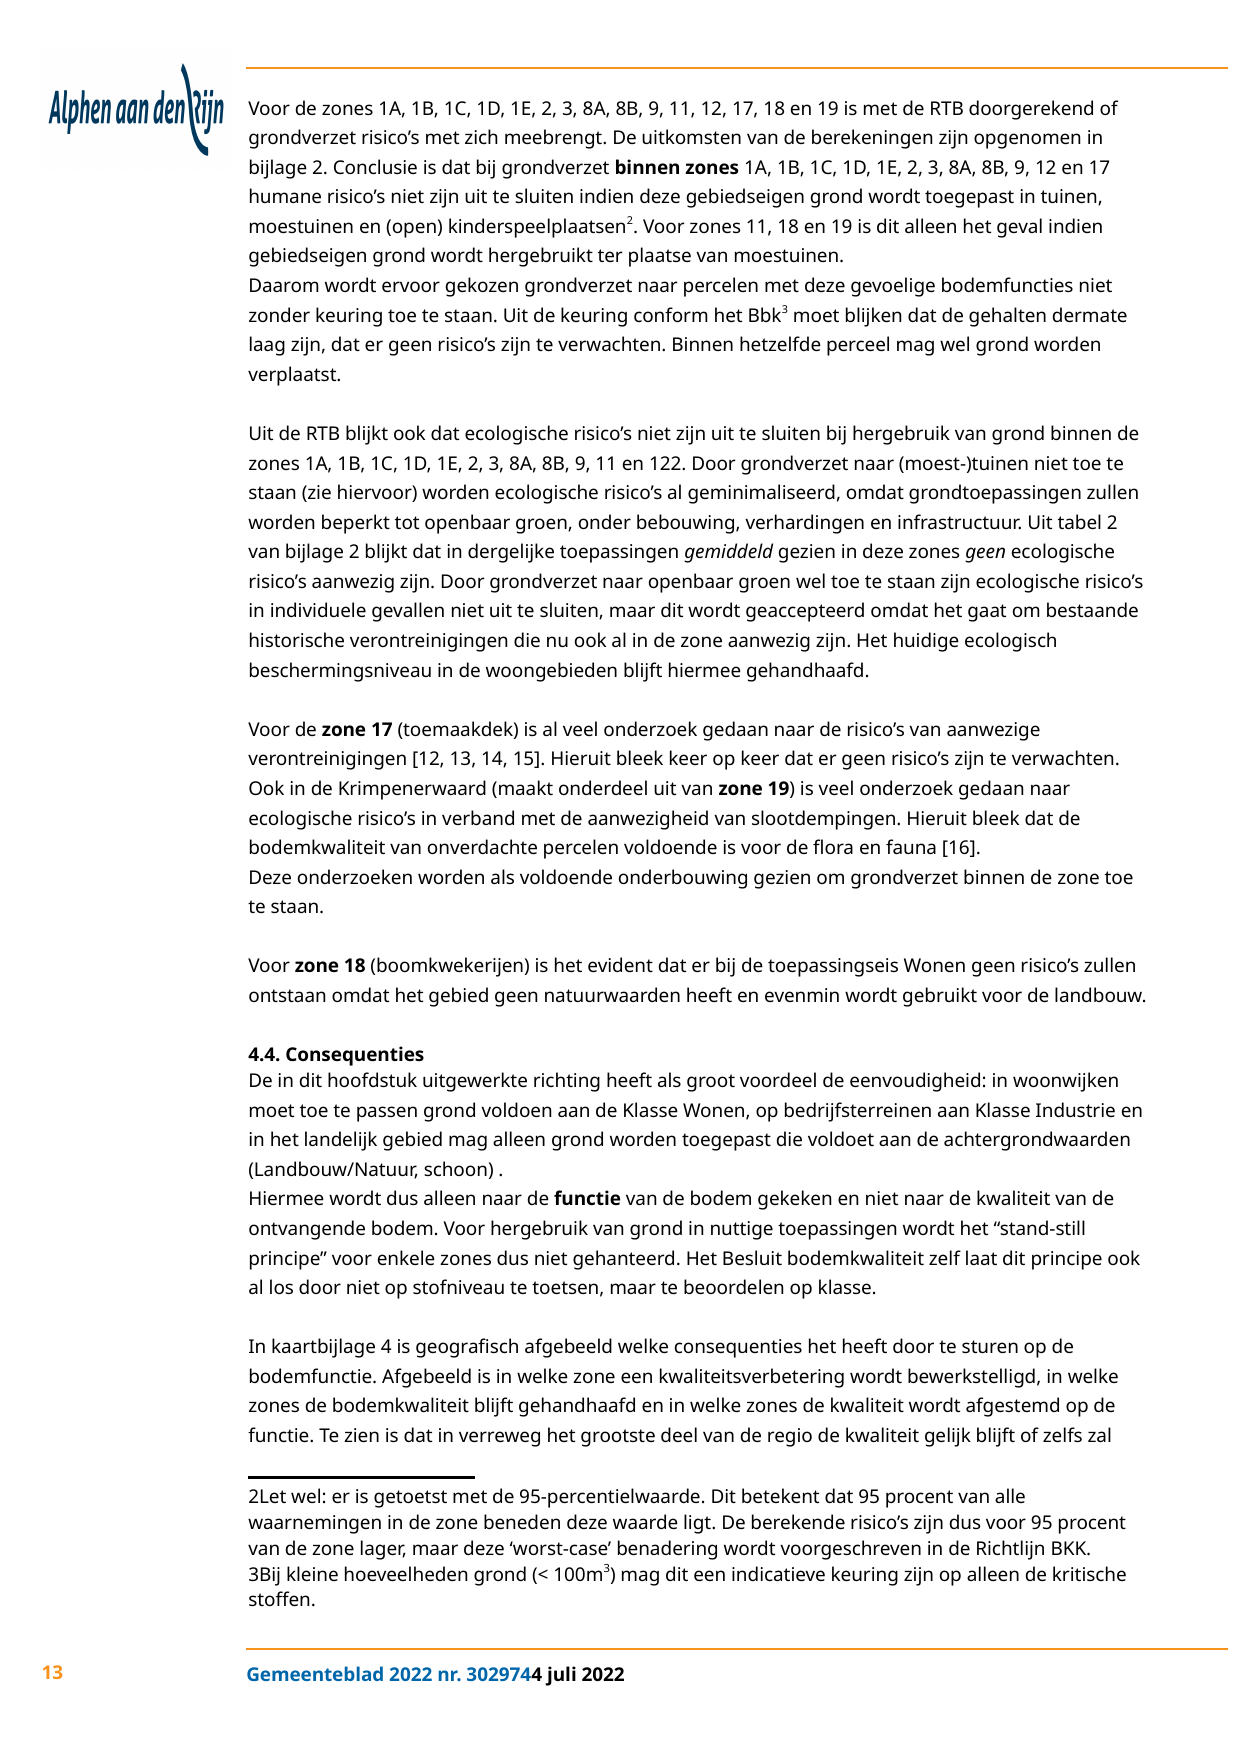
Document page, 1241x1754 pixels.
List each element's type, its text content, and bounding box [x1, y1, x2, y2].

text Voor de zone 17 (toemaakdek) is al veel onderzoek gedaan naar de risico’s van aanwezige verontreinigingen [12, 13, 14, 15]. Hieruit bleek keer op keer dat er geen risico’s zijn te verwachten. Ook in de Krimpenerwaard (maakt onderdeel uit van zone 19) is veel onderzoek gedaan naar ecologische risico’s in verband met de aanwezigheid van slootdempingen. Hieruit bleek dat de bodemkwaliteit van onverdachte percelen voldoende is voor de flora en fauna [16]. [248, 716, 1152, 860]
text 4.4. Consequenties [248, 1041, 1152, 1067]
text Bij kleine hoeveelheden grond (< 100m3) mag dit een indicatieve keuring zijn op alleen de kritische stoffen. [248, 1561, 1152, 1612]
text Daarom wordt ervoor gekozen grondverzet naar percelen met deze gevoelige bodemfuncties niet zonder keuring toe te staan. Uit de keuring conform het Bbk moet blijken dat de gehalten dermate laag zijn, dat er geen risico’s zijn te verwachten. Binnen hetzelfde perceel mag wel grond worden verplaatst. [248, 272, 1152, 387]
picture [41, 47, 231, 172]
text In kaartbijlage 4 is geografisch afgebeeld welke consequenties het heeft door te sturen op de bodemfunctie. Afgebeeld is in welke zone een kwaliteitsverbetering wordt bewerkstelligd, in welke zones de bodemkwaliteit blijft gehandhaafd en in welke zones de kwaliteit wordt afgestemd op de functie. Te zien is dat in verreweg het grootste deel van de regio de kwaliteit gelijk blijft of zelfs zal [248, 1333, 1152, 1448]
text Uit de RTB blijkt ook dat ecologische risico’s niet zijn uit te sluiten bij hergebruik van grond binnen de zones 1A, 1B, 1C, 1D, 1E, 2, 3, 8A, 8B, 9, 11 en 122. Door grondverzet naar (moest-)tuinen niet toe te staan (zie hiervoor) worden ecologische risico’s al geminimaliseerd, omdat grondtoepassingen zullen worden beperkt tot openbaar groen, onder bebouwing, verhardingen en infrastructuur. Uit tabel 2 van bijlage 2 blijkt dat in dergelijke toepassingen gemiddeld gezien in deze zones geen ecologische risico’s aanwezig zijn. Door grondverzet naar openbaar groen wel toe te staan zijn ecologische risico’s in individuele gevallen niet uit te sluiten, maar dit wordt geaccepteerd omdat het gaat om bestaande historische verontreinigingen die nu ook al in de zone aanwezig zijn. Het huidige ecologisch beschermingsniveau in de woongebieden blijft hiermee gehandhaafd. [248, 420, 1152, 683]
text Hiermee wordt dus alleen naar de functie van de bodem gekeken en niet naar de kwaliteit van de ontvangende bodem. Voor hergebruik van grond in nuttige toepassingen wordt het “stand-still principe” voor enkele zones dus niet gehanteerd. Het Besluit bodemkwaliteit zelf laat dit principe ook al los door niet op stofniveau te toetsen, maar te beoordelen op klasse. [248, 1186, 1152, 1300]
text Let wel: er is getoetst met de 95-percentielwaarde. Dit betekent dat 95 procent van alle waarnemingen in de zone beneden deze waarde ligt. De berekende risico’s zijn dus voor 95 procent van de zone lager, maar deze ‘worst-case’ benadering wordt voorgeschreven in de Richtlijn BKK. [248, 1483, 1152, 1561]
text Voor zone 18 (boomkwekerijen) is het evident dat er bij de toepassingseis Wonen geen risico’s zullen ontstaan omdat het gebied geen natuurwaarden heeft en evenmin wordt gebruikt voor de landbouw. [248, 953, 1152, 1008]
text Deze onderzoeken worden als voldoende onderbouwing gezien om grondverzet binnen de zone toe te staan. [248, 864, 1152, 919]
text De in dit hoofdstuk uitgewerkte richting heeft als groot voordeel de eenvoudigheid: in woonwijken moet toe te passen grond voldoen aan de Klasse Wonen, op bedrijfsterreinen aan Klasse Industrie en in het landelijk gebied mag alleen grond worden toegepast die voldoet aan de achtergrondwaarden (Landbouw/Natuur, schoon) . [248, 1067, 1152, 1182]
text Voor de zones 1A, 1B, 1C, 1D, 1E, 2, 3, 8A, 8B, 9, 11, 12, 17, 18 en 19 is met de RTB doorgerekend of grondverzet risico’s met zich meebrengt. De uitkomsten van de berekeningen zijn opgenomen in bijlage 2. Conclusie is dat bij grondverzet binnen zones 1A, 1B, 1C, 1D, 1E, 2, 3, 8A, 8B, 9, 12 en 17 humane risico’s niet zijn uit te sluiten indien deze gebiedseigen grond wordt toegepast in tuinen, moestuinen en (open) kinderspeelplaatsen. Voor zones 11, 18 en 19 is dit alleen het geval indien gebiedseigen grond wordt hergebruikt ter plaatse van moestuinen. [248, 95, 1152, 268]
